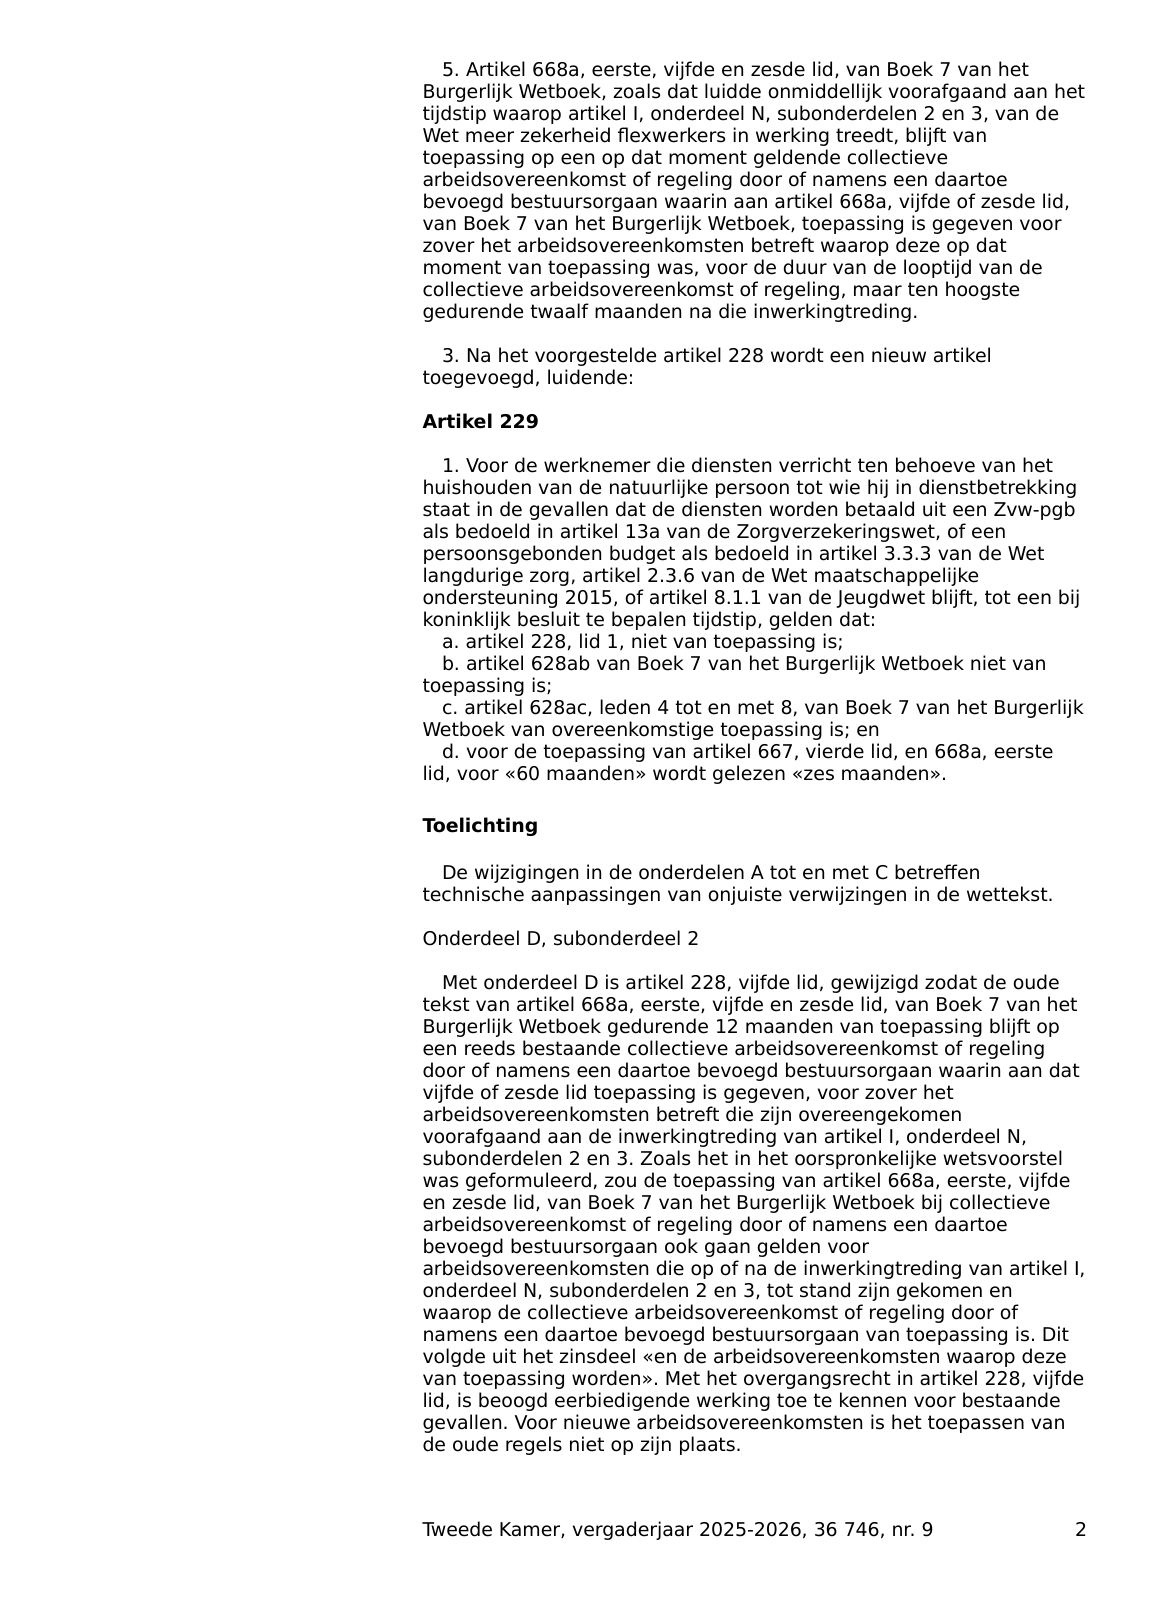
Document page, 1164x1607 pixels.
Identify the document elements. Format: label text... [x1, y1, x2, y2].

subtitle Toelichting [422, 815, 1087, 837]
text De wijzigingen in de onderdelen A tot en met C betreffen technische aanpassingen van onjuiste verwijzingen in de wettekst. [422, 862, 1087, 906]
text d. voor de toepassing van artikel 667, vierde lid, en 668a, eerste lid, voor «60 maanden» wordt gelezen «zes maanden». [422, 741, 1087, 785]
text 5. Artikel 668a, eerste, vijfde en zesde lid, van Boek 7 van het Burgerlijk Wetboek, zoals dat luidde onmiddellijk voorafgaand aan het tijdstip waarop artikel I, onderdeel N, subonderdelen 2 en 3, van de Wet meer zekerheid flexwerkers in werking treedt, blijft van toepassing op een op dat moment geldende collectieve arbeidsovereenkomst of regeling door of namens een daartoe bevoegd bestuursorgaan waarin aan artikel 668a, vijfde of zesde lid, van Boek 7 van het Burgerlijk Wetboek, toepassing is gegeven voor zover het arbeidsovereenkomsten betreft waarop deze op dat moment van toepassing was, voor de duur van de looptijd van de collectieve arbeidsovereenkomst of regeling, maar ten hoogste gedurende twaalf maanden na die inwerkingtreding. [422, 59, 1087, 323]
text 1. Voor de werknemer die diensten verricht ten behoeve van het huishouden van de natuurlijke persoon tot wie hij in dienstbetrekking staat in de gevallen dat de diensten worden betaald uit een Zvw-pgb als bedoeld in artikel 13a van de Zorgverzekeringswet, of een persoonsgebonden budget als bedoeld in artikel 3.3.3 van de Wet langdurige zorg, artikel 2.3.6 van de Wet maatschappelijke ondersteuning 2015, of artikel 8.1.1 van de Jeugdwet blijft, tot een bij koninklijk besluit te bepalen tijdstip, gelden dat: [422, 455, 1087, 631]
subtitle Onderdeel D, subonderdeel 2 [422, 928, 1087, 950]
text a. artikel 228, lid 1, niet van toepassing is; [422, 631, 1087, 653]
text c. artikel 628ac, leden 4 tot en met 8, van Boek 7 van het Burgerlijk Wetboek van overeenkomstige toepassing is; en [422, 697, 1087, 741]
subtitle Artikel 229 [422, 411, 1087, 433]
text 3. Na het voorgestelde artikel 228 wordt een nieuw artikel toegevoegd, luidende: [422, 345, 1087, 389]
text b. artikel 628ab van Boek 7 van het Burgerlijk Wetboek niet van toepassing is; [422, 653, 1087, 697]
text Met onderdeel D is artikel 228, vijfde lid, gewijzigd zodat de oude tekst van artikel 668a, eerste, vijfde en zesde lid, van Boek 7 van het Burgerlijk Wetboek gedurende 12 maanden van toepassing blijft op een reeds bestaande collectieve arbeidsovereenkomst of regeling door of namens een daartoe bevoegd bestuursorgaan waarin aan dat vijfde of zesde lid toepassing is gegeven, voor zover het arbeidsovereenkomsten betreft die zijn overeengekomen voorafgaand aan de inwerkingtreding van artikel I, onderdeel N, subonderdelen 2 en 3. Zoals het in het oorspronkelijke wetsvoorstel was geformuleerd, zou de toepassing van artikel 668a, eerste, vijfde en zesde lid, van Boek 7 van het Burgerlijk Wetboek bij collectieve arbeidsovereenkomst of regeling door of namens een daartoe bevoegd bestuursorgaan ook gaan gelden voor arbeidsovereenkomsten die op of na de inwerkingtreding van artikel I, onderdeel N, subonderdelen 2 en 3, tot stand zijn gekomen en waarop de collectieve arbeidsovereenkomst of regeling door of namens een daartoe bevoegd bestuursorgaan van toepassing is. Dit volgde uit het zinsdeel «en de arbeidsovereenkomsten waarop deze van toepassing worden». Met het overgangsrecht in artikel 228, vijfde lid, is beoogd eerbiedigende werking toe te kennen voor bestaande gevallen. Voor nieuwe arbeidsovereenkomsten is het toepassen van de oude regels niet op zijn plaats. [422, 972, 1087, 1456]
